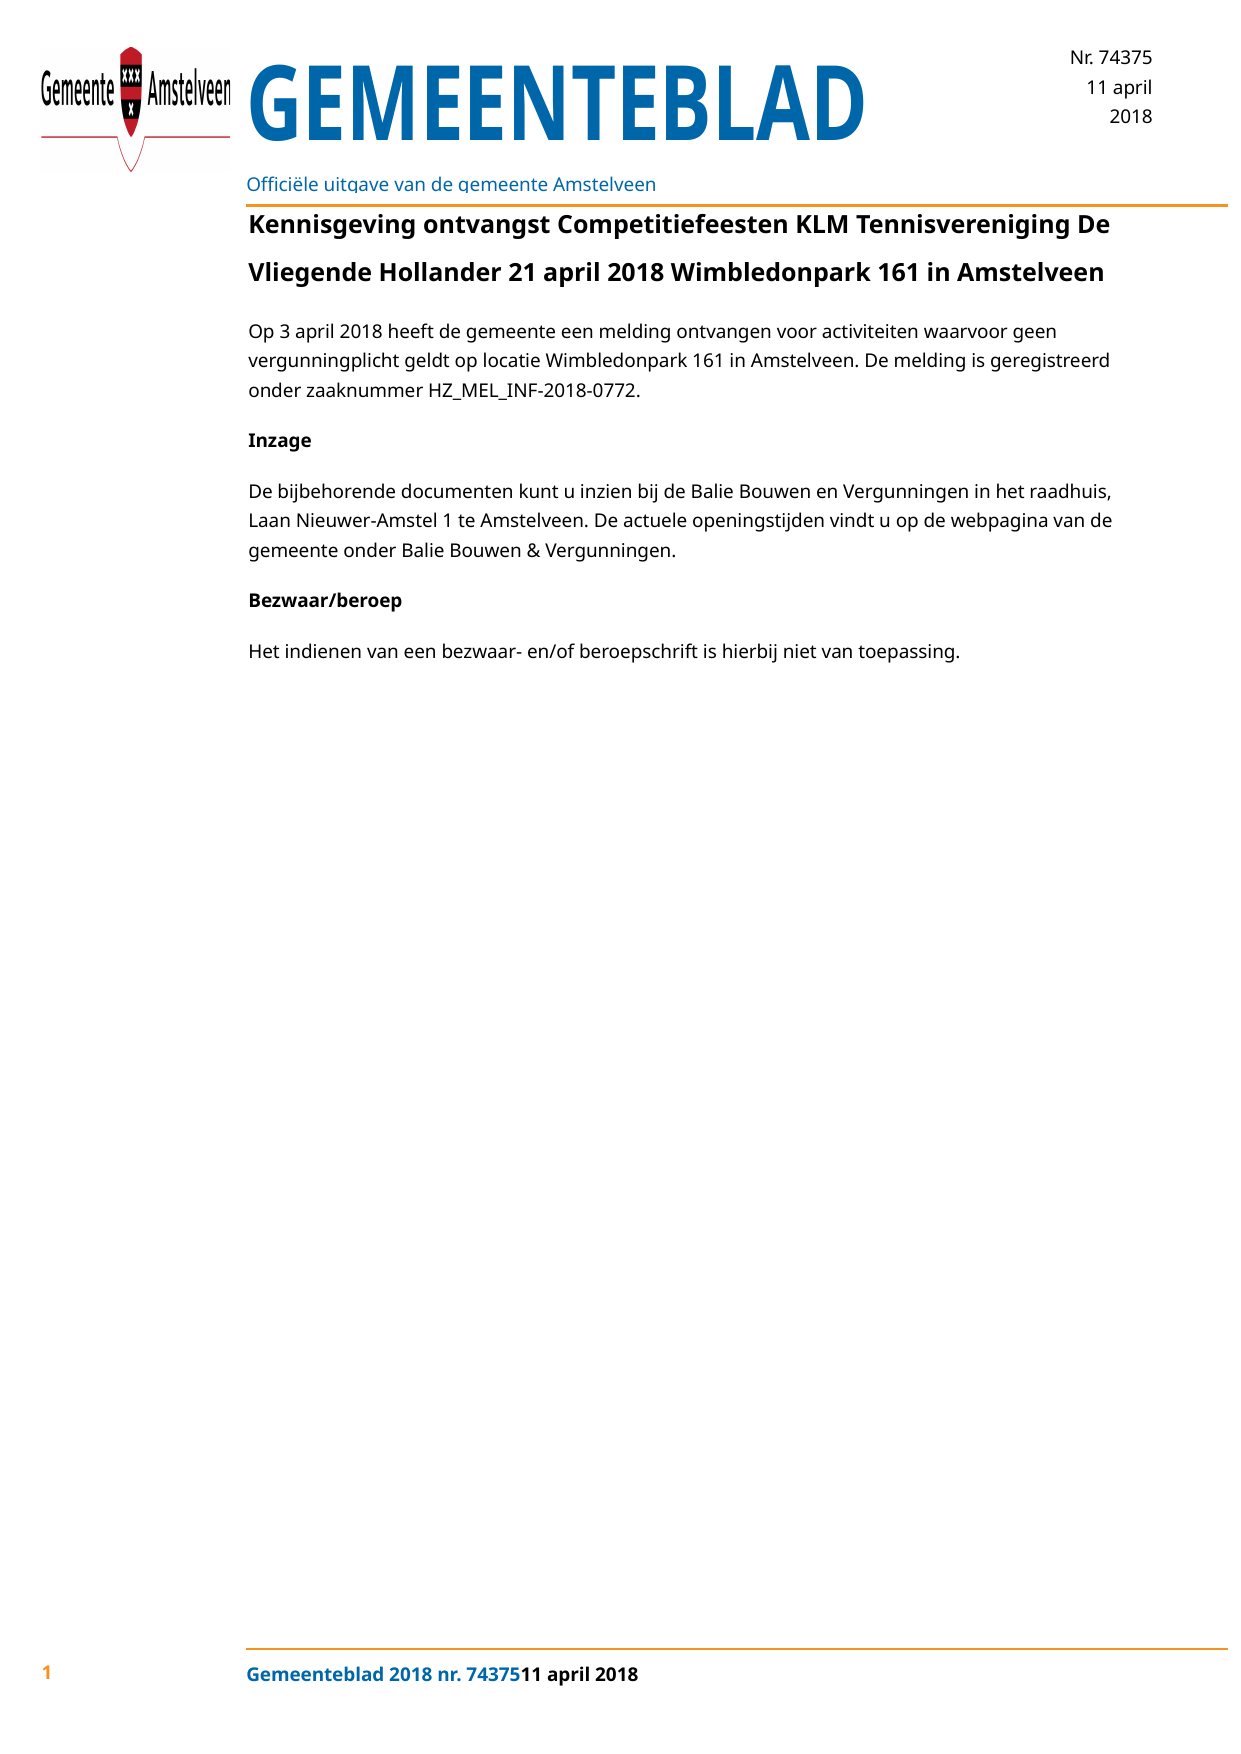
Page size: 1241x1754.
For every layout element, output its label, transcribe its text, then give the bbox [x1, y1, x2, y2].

text Het indienen van een bezwaar- en/of beroepschrift is hierbij niet van toepassing. [248, 638, 1152, 664]
text Op 3 april 2018 heeft de gemeente een melding ontvangen voor activiteiten waarvoor geen vergunningplicht geldt op locatie Wimbledonpark 161 in Amstelveen. De melding is geregistreerd onder zaaknummer HZ_MEL_INF-2018-0772. [248, 318, 1152, 403]
text De bijbehorende documenten kunt u inzien bij de Balie Bouwen en Vergunningen in het raadhuis, Laan Nieuwer-Amstel 1 te Amstelveen. De actuele openingstijden vindt u op de webpagina van de gemeente onder Balie Bouwen & Vergunningen. [248, 478, 1152, 563]
text Bezwaar/beroep [248, 587, 1152, 613]
text Inzage [248, 427, 1152, 453]
text Kennisgeving ontvangst Competitiefeesten KLM Tennisvereniging De Vliegende Hollander 21 april 2018 Wimbledonpark 161 in Amstelveen [248, 207, 1152, 288]
picture [41, 47, 231, 172]
